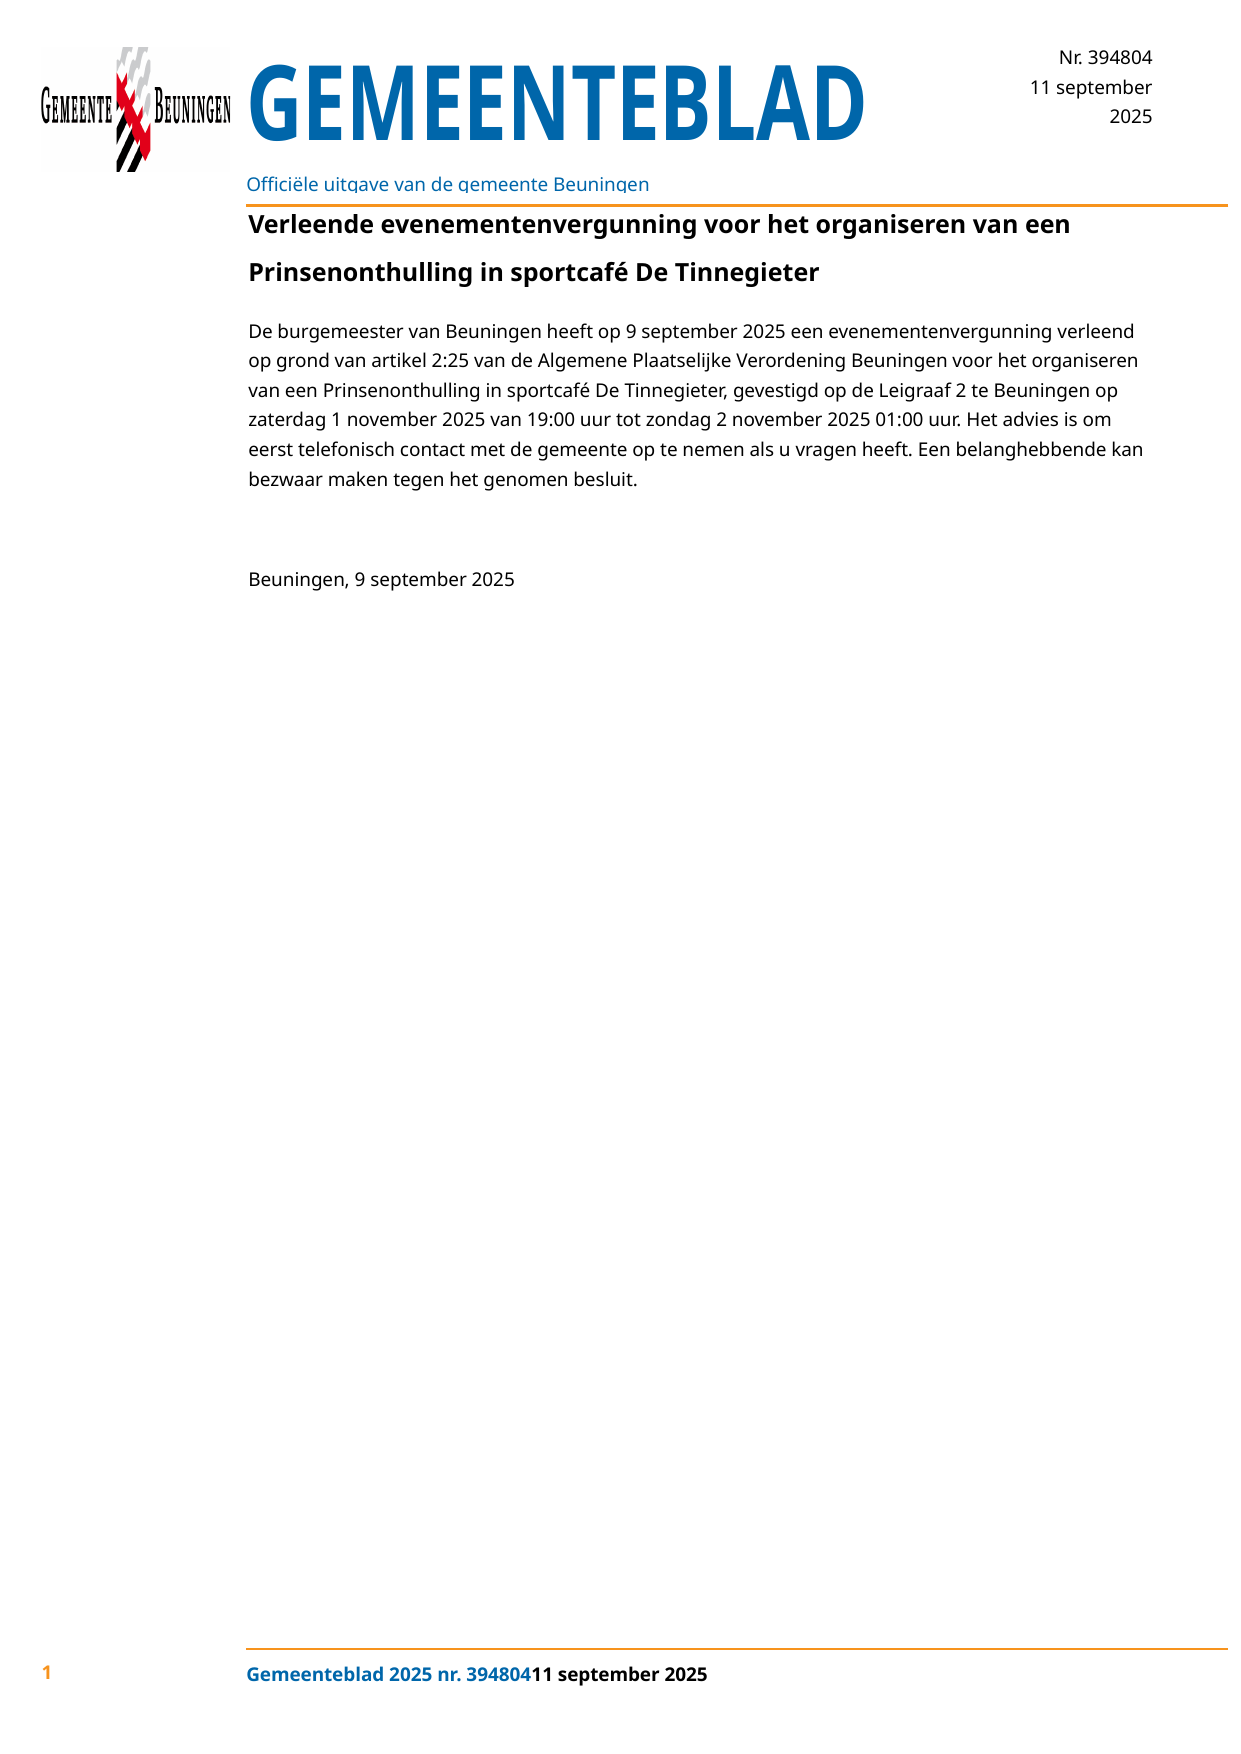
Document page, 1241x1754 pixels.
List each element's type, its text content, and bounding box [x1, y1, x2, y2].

picture [41, 47, 231, 172]
text De burgemeester van Beuningen heeft op 9 september 2025 een evenementenvergunning verleend op grond van artikel 2:25 van de Algemene Plaatselijke Verordening Beuningen voor het organiseren van een Prinsenonthulling in sportcafé De Tinnegieter, gevestigd op de Leigraaf 2 te Beuningen op zaterdag 1 november 2025 van 19:00 uur tot zondag 2 november 2025 01:00 uur. Het advies is om eerst telefonisch contact met de gemeente op te nemen als u vragen heeft. Een belanghebbende kan bezwaar maken tegen het genomen besluit. [248, 318, 1152, 492]
text Verleende evenementenvergunning voor het organiseren van een Prinsenonthulling in sportcafé De Tinnegieter [248, 207, 1152, 288]
text Beuningen, 9 september 2025 [248, 567, 1152, 592]
